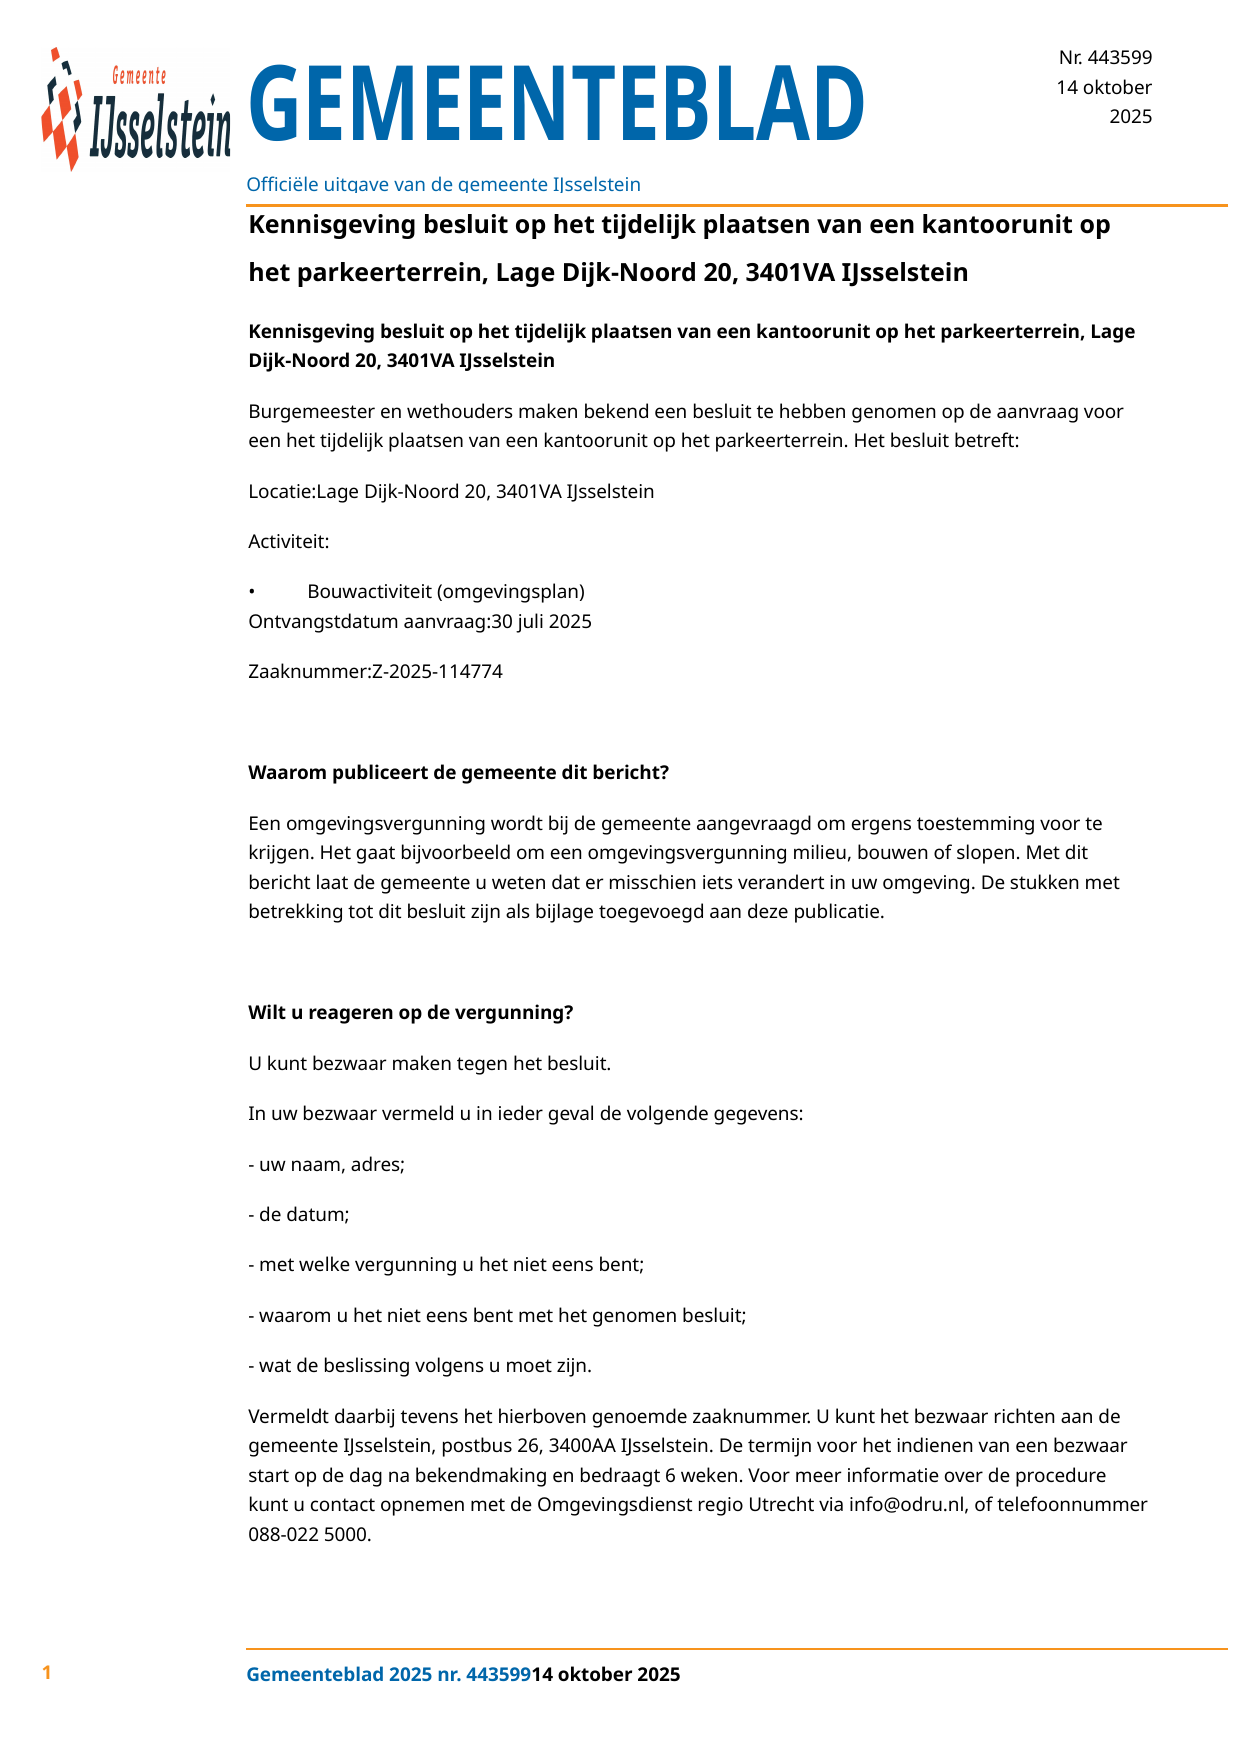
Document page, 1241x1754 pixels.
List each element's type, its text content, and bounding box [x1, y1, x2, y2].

picture [41, 47, 231, 172]
text Locatie:Lage Dijk-Noord 20, 3401VA IJsselstein [248, 478, 1152, 504]
text In uw bezwaar vermeld u in ieder geval de volgende gegevens: [248, 1100, 1152, 1126]
text Activiteit: [248, 528, 1152, 554]
text Waarom publiceert de gemeente dit bericht? [248, 759, 1152, 785]
text Burgemeester en wethouders maken bekend een besluit te hebben genomen op de aanvraag voor een het tijdelijk plaatsen van een kantoorunit op het parkeerterrein. Het besluit betreft: [248, 398, 1152, 453]
list Bouwactiviteit (omgevingsplan) [248, 579, 1152, 604]
text Kennisgeving besluit op het tijdelijk plaatsen van een kantoorunit op het parkeerterrein, Lage Dijk-Noord 20, 3401VA IJsselstein [248, 207, 1152, 288]
text - waarom u het niet eens bent met het genomen besluit; [248, 1302, 1152, 1328]
text Zaaknummer:Z-2025-114774 [248, 659, 1152, 684]
text - met welke vergunning u het niet eens bent; [248, 1252, 1152, 1277]
text Wilt u reageren op de vergunning? [248, 999, 1152, 1025]
text - wat de beslissing volgens u moet zijn. [248, 1352, 1152, 1378]
text Een omgevingsvergunning wordt bij de gemeente aangevraagd om ergens toestemming voor te krijgen. Het gaat bijvoorbeeld om een omgevingsvergunning milieu, bouwen of slopen. Met dit bericht laat de gemeente u weten dat er misschien iets verandert in uw omgeving. De stukken met betrekking tot dit besluit zijn als bijlage toegevoegd aan deze publicatie. [248, 810, 1152, 924]
text U kunt bezwaar maken tegen het besluit. [248, 1050, 1152, 1076]
text Kennisgeving besluit op het tijdelijk plaatsen van een kantoorunit op het parkeerterrein, Lage Dijk-Noord 20, 3401VA IJsselstein [248, 318, 1152, 373]
text Vermeldt daarbij tevens het hierboven genoemde zaaknummer. U kunt het bezwaar richten aan de gemeente IJsselstein, postbus 26, 3400AA IJsselstein. De termijn voor het indienen van een bezwaar start op de dag na bekendmaking en bedraagt 6 weken. Voor meer informatie over de procedure kunt u contact opnemen met de Omgevingsdienst regio Utrecht via info@odru.nl, of telefoonnummer 088-022 5000. [248, 1403, 1152, 1547]
text Ontvangstdatum aanvraag:30 juli 2025 [248, 608, 1152, 634]
text - uw naam, adres; [248, 1151, 1152, 1177]
text - de datum; [248, 1201, 1152, 1227]
